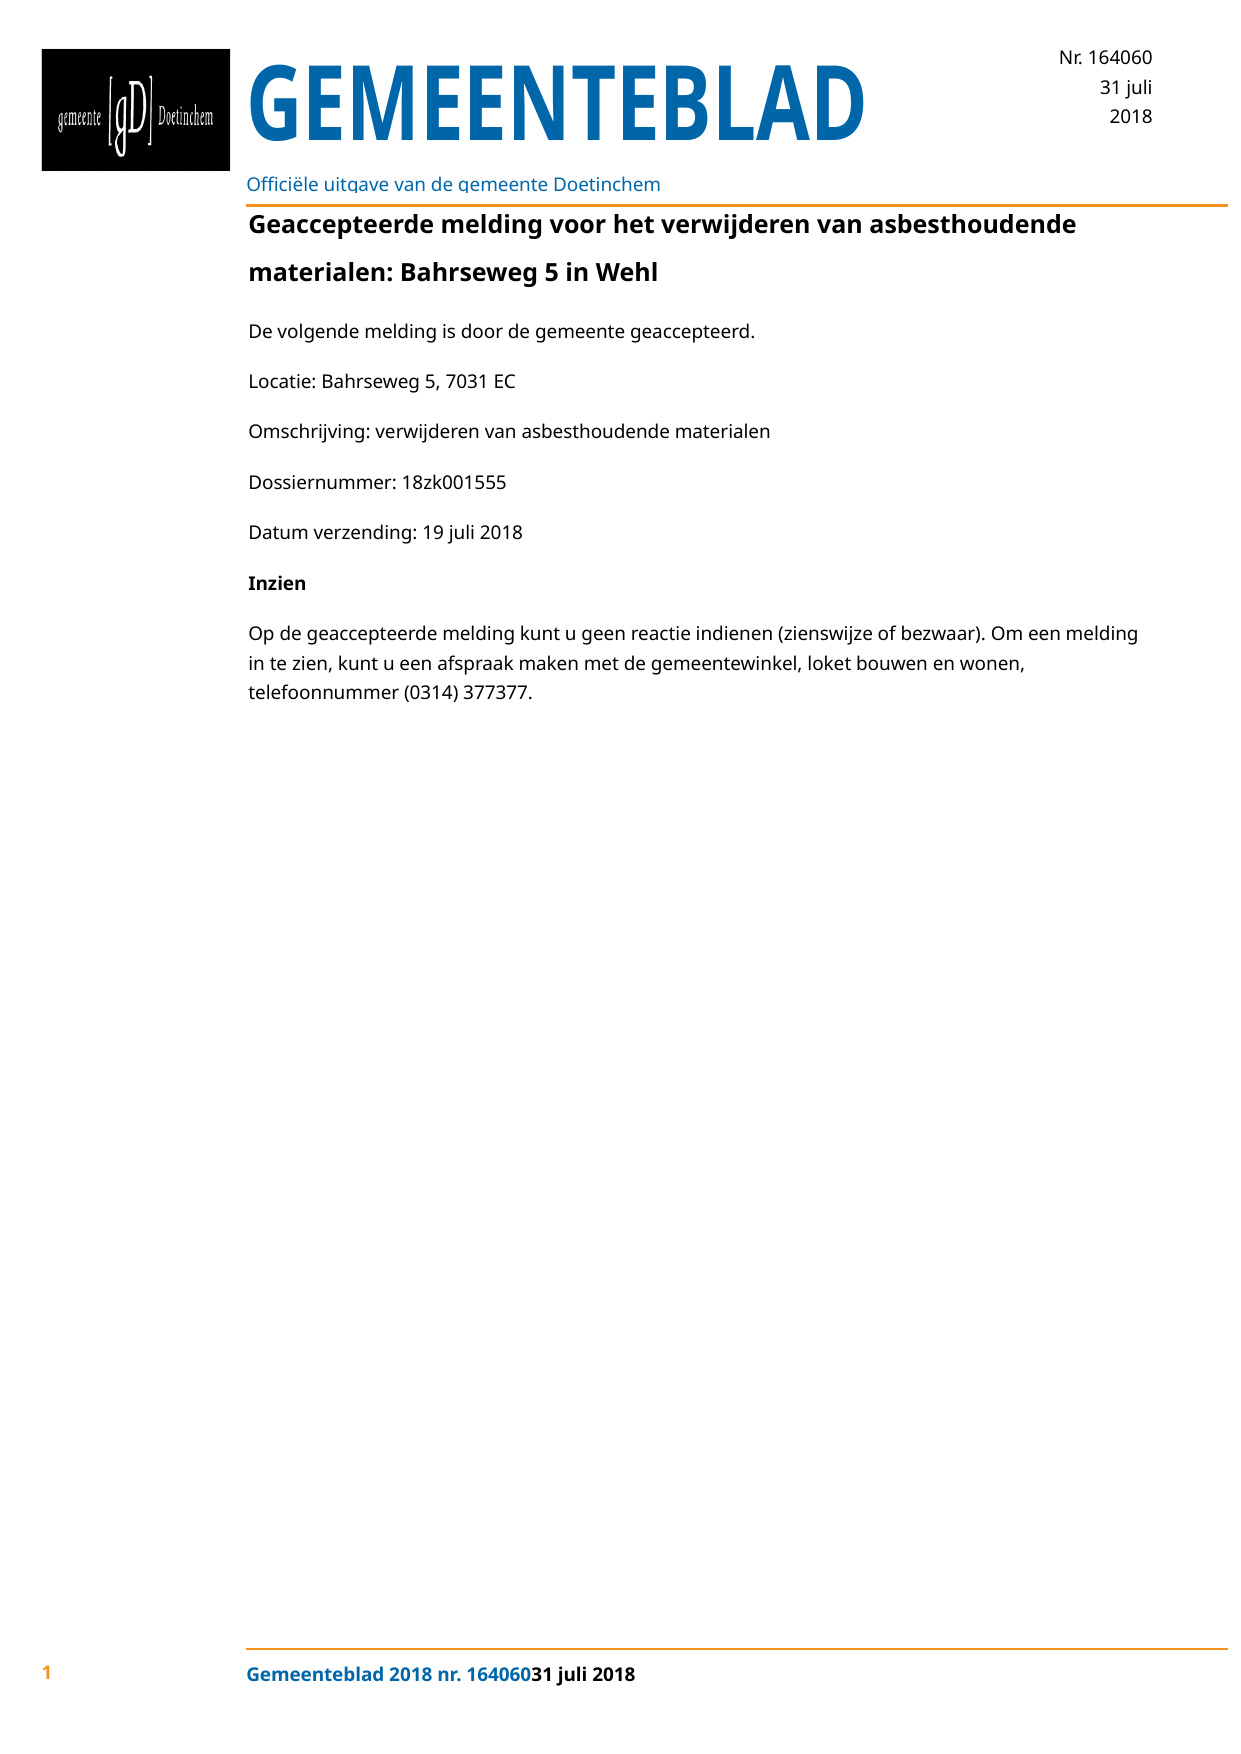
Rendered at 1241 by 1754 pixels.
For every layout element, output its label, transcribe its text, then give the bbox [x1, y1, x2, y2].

text Inzien [248, 570, 1152, 596]
text Geaccepteerde melding voor het verwijderen van asbesthoudende materialen: Bahrseweg 5 in Wehl [248, 207, 1152, 288]
text Op de geaccepteerde melding kunt u geen reactie indienen (zienswijze of bezwaar). Om een melding in te zien, kunt u een afspraak maken met de gemeentewinkel, loket bouwen en wonen, telefoonnummer (0314) 377377. [248, 620, 1152, 705]
text Dossiernummer: 18zk001555 [248, 469, 1152, 495]
picture [41, 47, 231, 172]
text Omschrijving: verwijderen van asbesthoudende materialen [248, 419, 1152, 444]
text Datum verzending: 19 juli 2018 [248, 519, 1152, 545]
text De volgende melding is door de gemeente geaccepteerd. [248, 318, 1152, 344]
text Locatie: Bahrseweg 5, 7031 EC [248, 368, 1152, 394]
